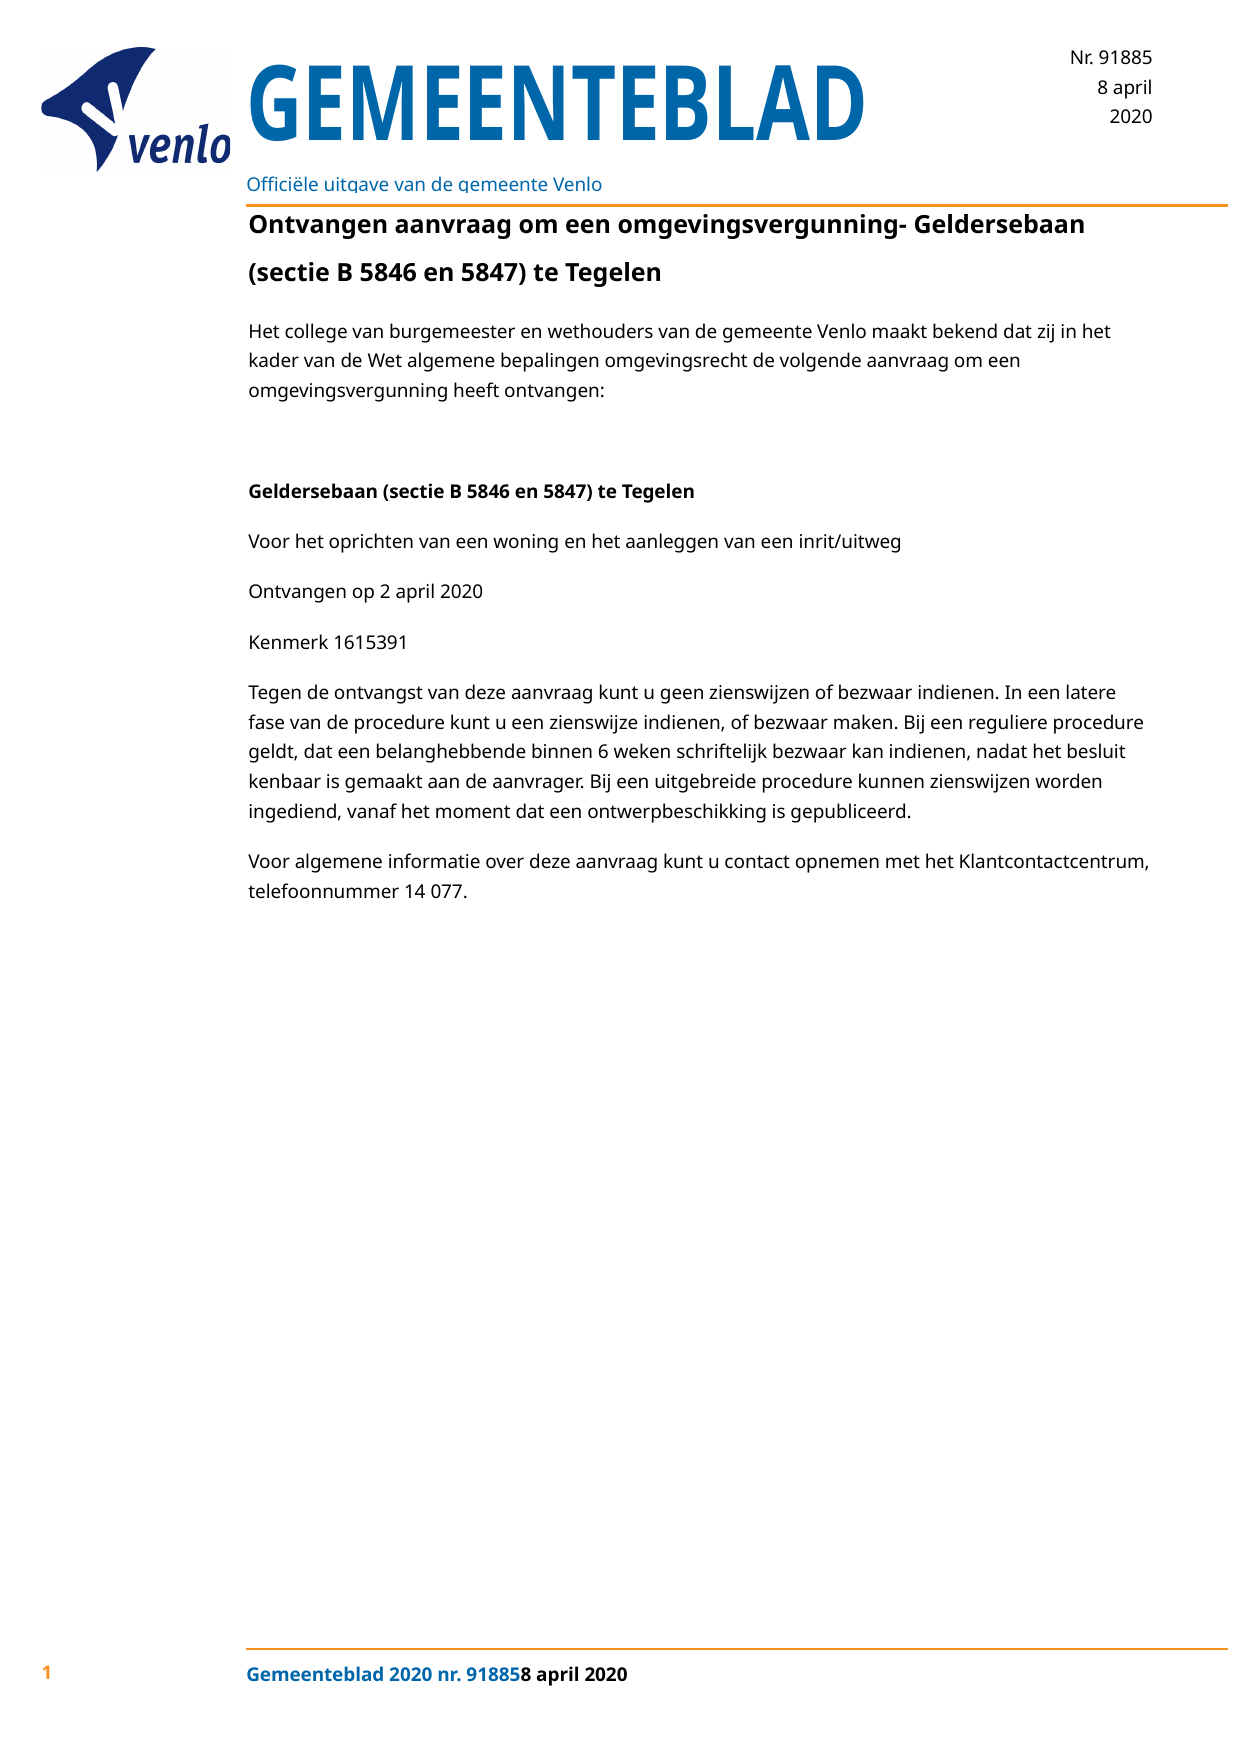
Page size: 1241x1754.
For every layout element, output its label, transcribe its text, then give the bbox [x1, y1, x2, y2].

text Het college van burgemeester en wethouders van de gemeente Venlo maakt bekend dat zij in het kader van de Wet algemene bepalingen omgevingsrecht de volgende aanvraag om een omgevingsvergunning heeft ontvangen: [248, 318, 1152, 403]
text Voor het oprichten van een woning en het aanleggen van een inrit/uitweg [248, 528, 1152, 554]
picture [41, 47, 231, 172]
text Tegen de ontvangst van deze aanvraag kunt u geen zienswijzen of bezwaar indienen. In een latere fase van de procedure kunt u een zienswijze indienen, of bezwaar maken. Bij een reguliere procedure geldt, dat een belanghebbende binnen 6 weken schriftelijk bezwaar kan indienen, nadat het besluit kenbaar is gemaakt aan de aanvrager. Bij een uitgebreide procedure kunnen zienswijzen worden ingediend, vanaf het moment dat een ontwerpbeschikking is gepubliceerd. [248, 679, 1152, 824]
text Voor algemene informatie over deze aanvraag kunt u contact opnemen met het Klantcontactcentrum, telefoonnummer 14 077. [248, 848, 1152, 904]
text Kenmerk 1615391 [248, 629, 1152, 655]
text Geldersebaan (sectie B 5846 en 5847) te Tegelen [248, 478, 1152, 504]
text Ontvangen aanvraag om een omgevingsvergunning- Geldersebaan (sectie B 5846 en 5847) te Tegelen [248, 207, 1152, 288]
text Ontvangen op 2 april 2020 [248, 579, 1152, 604]
